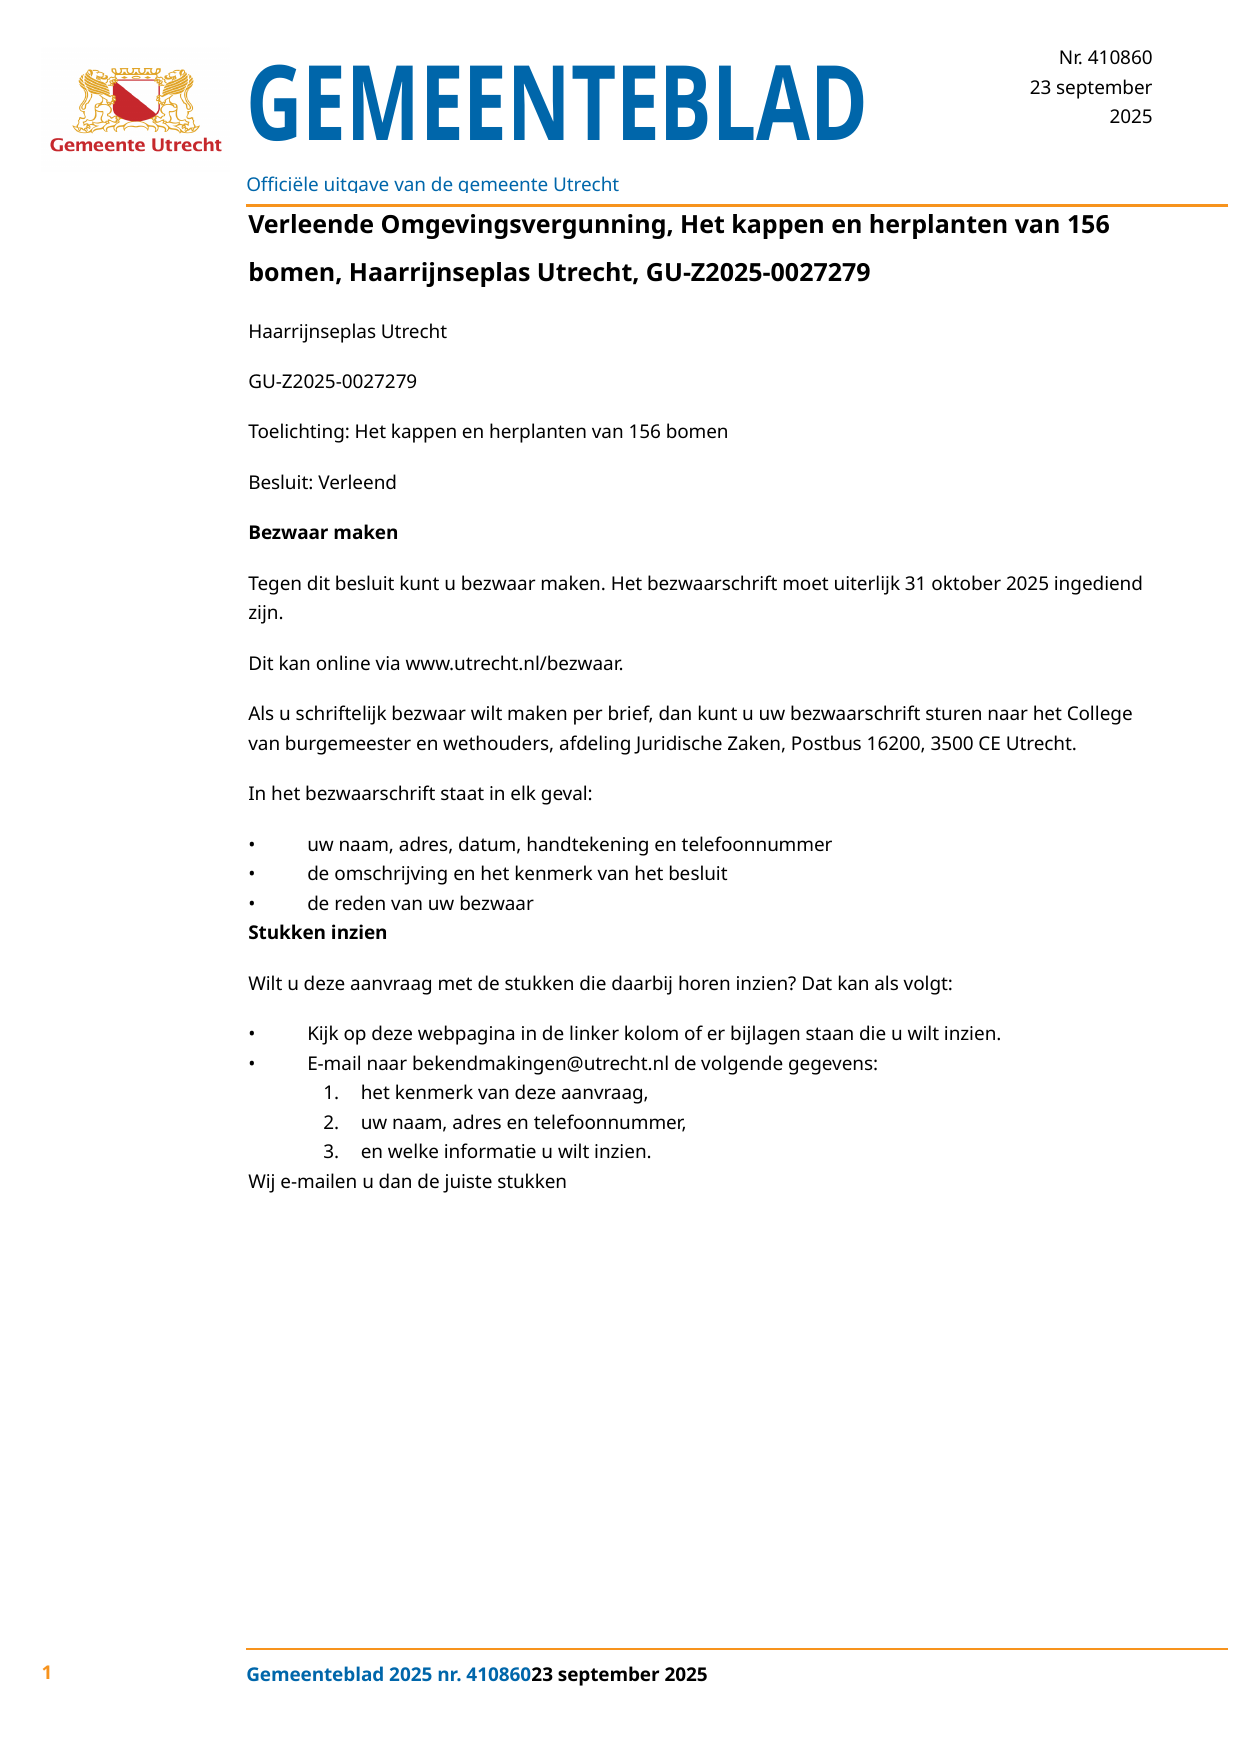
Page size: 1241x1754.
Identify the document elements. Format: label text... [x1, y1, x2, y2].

list Kijk op deze webpagina in de linker kolom of er bijlagen staan die u wilt inzien. [248, 1020, 1152, 1046]
text Haarrijnseplas Utrecht [248, 318, 1152, 344]
text Toelichting: Het kappen en herplanten van 156 bomen [248, 419, 1152, 444]
list E-mail naar bekendmakingen@utrecht.nl de volgende gegevens: [248, 1050, 1152, 1076]
text Bezwaar maken [248, 519, 1152, 545]
text Besluit: Verleend [248, 469, 1152, 495]
text Verleende Omgevingsvergunning, Het kappen en herplanten van 156 bomen, Haarrijnseplas Utrecht, GU-Z2025-0027279 [248, 207, 1152, 288]
text Wilt u deze aanvraag met de stukken die daarbij horen inzien? Dat kan als volgt: [248, 970, 1152, 996]
text Tegen dit besluit kunt u bezwaar maken. Het bezwaarschrift moet uiterlijk 31 oktober 2025 ingediend zijn. [248, 570, 1152, 625]
list uw naam, adres en telefoonnummer, [323, 1109, 1152, 1135]
text Dit kan online via www.utrecht.nl/bezwaar. [248, 650, 1152, 676]
list uw naam, adres, datum, handtekening en telefoonnummer [248, 831, 1152, 857]
list en welke informatie u wilt inzien. [323, 1139, 1152, 1164]
picture [41, 47, 231, 172]
text In het bezwaarschrift staat in elk geval: [248, 780, 1152, 806]
list het kenmerk van deze aanvraag, [323, 1079, 1152, 1105]
text Als u schriftelijk bezwaar wilt maken per brief, dan kunt u uw bezwaarschrift sturen naar het College van burgemeester en wethouders, afdeling Juridische Zaken, Postbus 16200, 3500 CE Utrecht. [248, 700, 1152, 756]
list de omschrijving en het kenmerk van het besluit [248, 860, 1152, 886]
list de reden van uw bezwaar [248, 890, 1152, 916]
text GU-Z2025-0027279 [248, 368, 1152, 394]
text Stukken inzien [248, 919, 1152, 945]
text Wij e-mailen u dan de juiste stukken [248, 1168, 1152, 1194]
